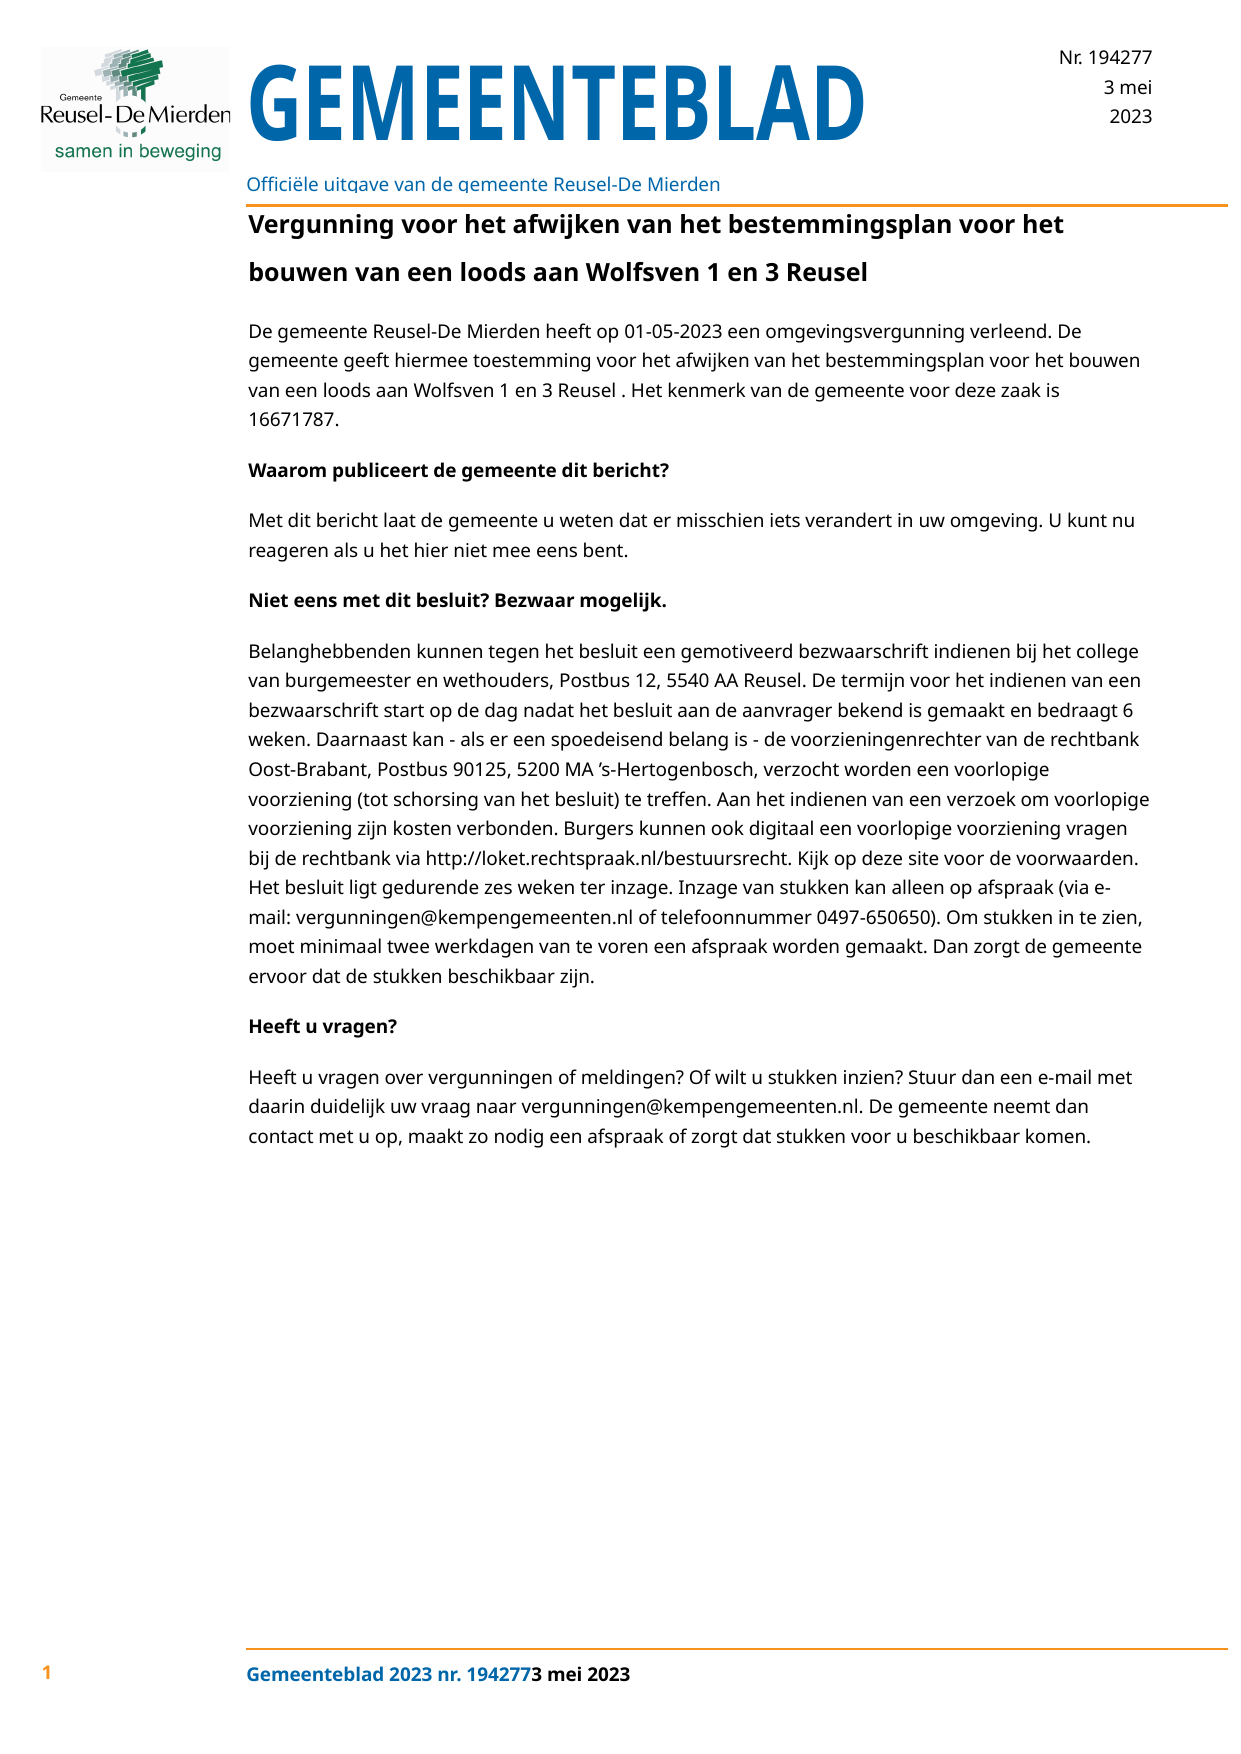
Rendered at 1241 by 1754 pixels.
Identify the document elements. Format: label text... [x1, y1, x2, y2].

text Vergunning voor het afwijken van het bestemmingsplan voor het bouwen van een loods aan Wolfsven 1 en 3 Reusel [248, 207, 1152, 288]
text Waarom publiceert de gemeente dit bericht? [248, 457, 1152, 483]
text Belanghebbenden kunnen tegen het besluit een gemotiveerd bezwaarschrift indienen bij het college van burgemeester en wethouders, Postbus 12, 5540 AA Reusel. De termijn voor het indienen van een bezwaarschrift start op de dag nadat het besluit aan de aanvrager bekend is gemaakt en bedraagt 6 weken. Daarnaast kan - als er een spoedeisend belang is - de voorzieningenrechter van de rechtbank Oost-Brabant, Postbus 90125, 5200 MA ’s-Hertogenbosch, verzocht worden een voorlopige voorziening (tot schorsing van het besluit) te treffen. Aan het indienen van een verzoek om voorlopige voorziening zijn kosten verbonden. Burgers kunnen ook digitaal een voorlopige voorziening vragen bij de rechtbank via http://loket.rechtspraak.nl/bestuursrecht. Kijk op deze site voor de voorwaarden. Het besluit ligt gedurende zes weken ter inzage. Inzage van stukken kan alleen op afspraak (via e-mail: vergunningen@kempengemeenten.nl of telefoonnummer 0497-650650). Om stukken in te zien, moet minimaal twee werkdagen van te voren een afspraak worden gemaakt. Dan zorgt de gemeente ervoor dat de stukken beschikbaar zijn. [248, 638, 1152, 989]
text Met dit bericht laat de gemeente u weten dat er misschien iets verandert in uw omgeving. U kunt nu reageren als u het hier niet mee eens bent. [248, 507, 1152, 563]
picture [41, 47, 231, 172]
text De gemeente Reusel-De Mierden heeft op 01-05-2023 een omgevingsvergunning verleend. De gemeente geeft hiermee toestemming voor het afwijken van het bestemmingsplan voor het bouwen van een loods aan Wolfsven 1 en 3 Reusel . Het kenmerk van de gemeente voor deze zaak is 16671787. [248, 318, 1152, 432]
text Heeft u vragen? [248, 1014, 1152, 1039]
text Niet eens met dit besluit? Bezwaar mogelijk. [248, 587, 1152, 613]
text Heeft u vragen over vergunningen of meldingen? Of wilt u stukken inzien? Stuur dan een e-mail met daarin duidelijk uw vraag naar vergunningen@kempengemeenten.nl. De gemeente neemt dan contact met u op, maakt zo nodig een afspraak of zorgt dat stukken voor u beschikbaar komen. [248, 1064, 1152, 1149]
